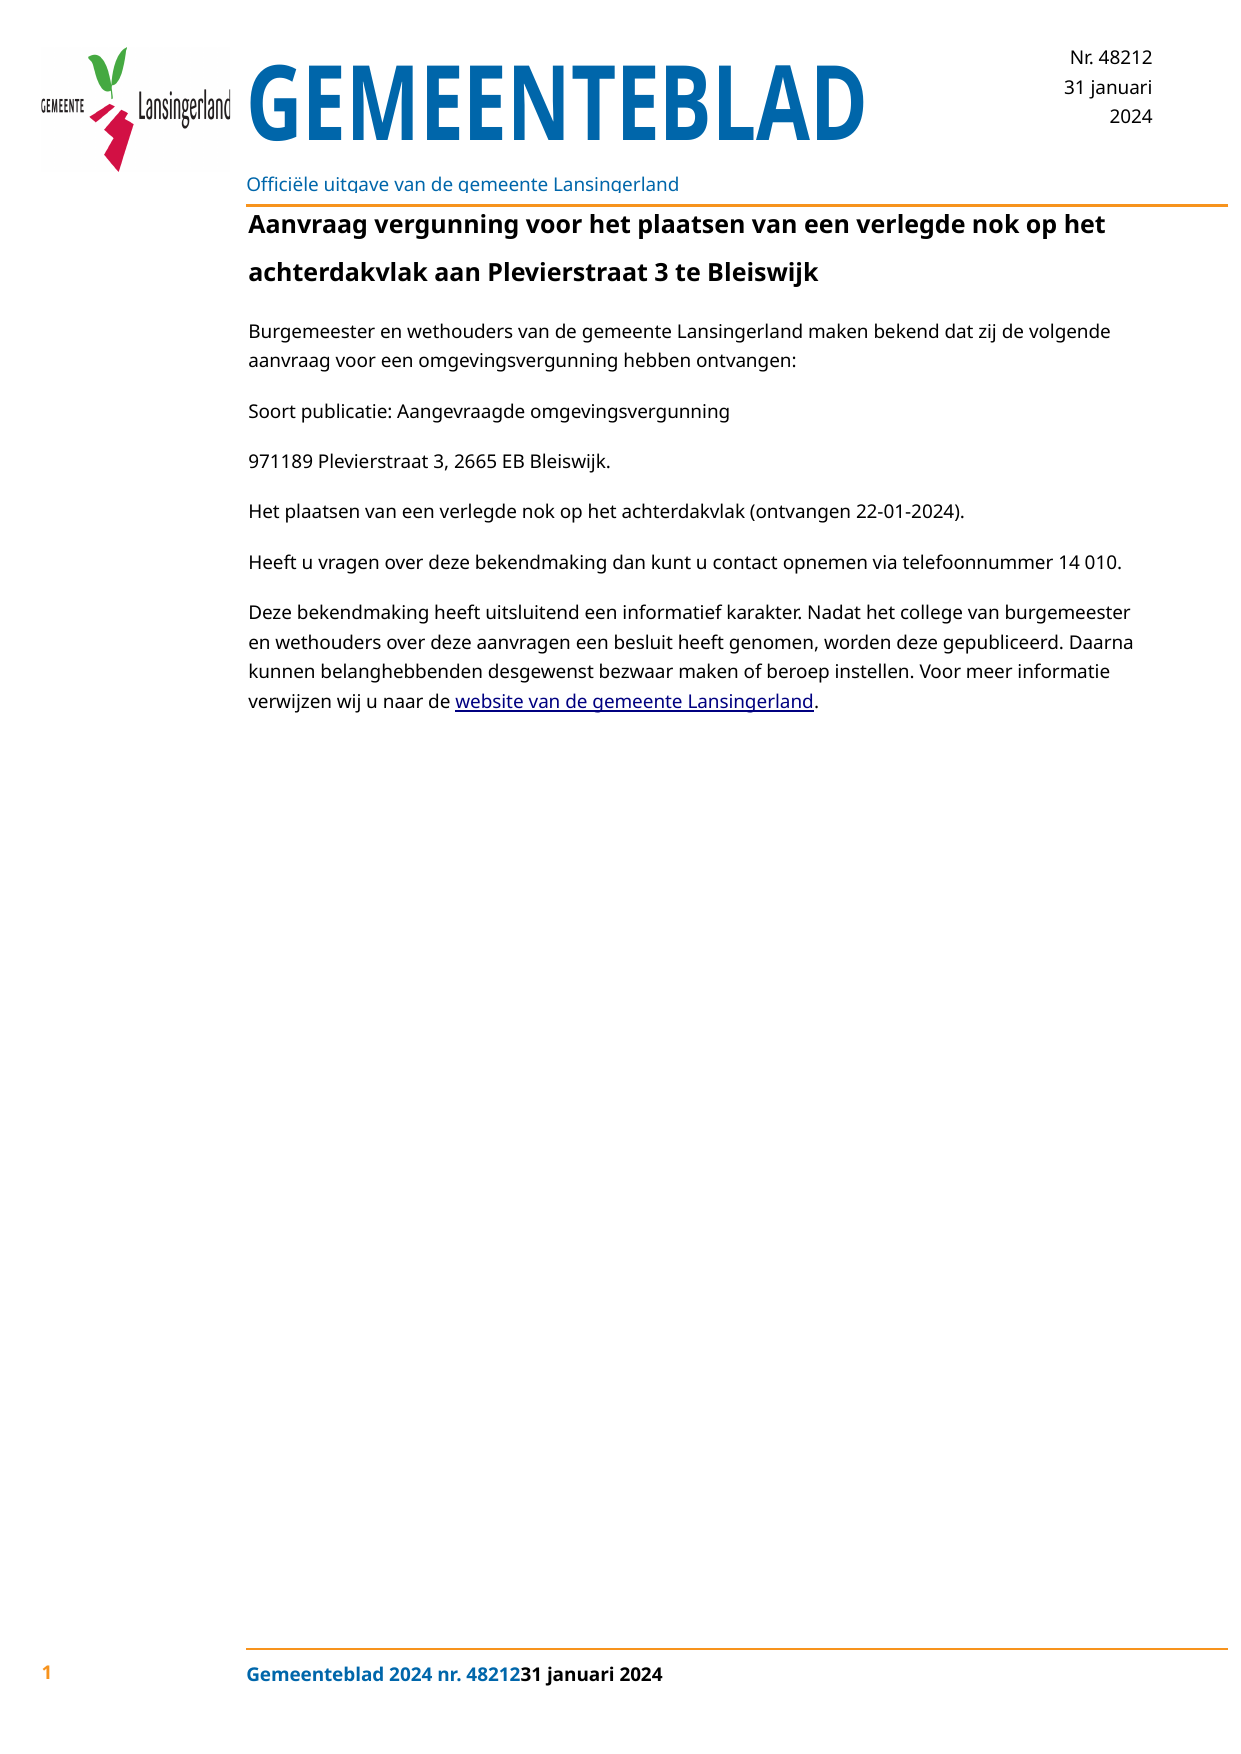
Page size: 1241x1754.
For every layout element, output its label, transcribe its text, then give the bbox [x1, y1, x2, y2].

text Burgemeester en wethouders van de gemeente Lansingerland maken bekend dat zij de volgende aanvraag voor een omgevingsvergunning hebben ontvangen: [248, 318, 1152, 373]
text Deze bekendmaking heeft uitsluitend een informatief karakter. Nadat het college van burgemeester en wethouders over deze aanvragen een besluit heeft genomen, worden deze gepubliceerd. Daarna kunnen belanghebbenden desgewenst bezwaar maken of beroep instellen. Voor meer informatie verwijzen wij u naar de website van de gemeente Lansingerland. [248, 599, 1152, 714]
text Aanvraag vergunning voor het plaatsen van een verlegde nok op het achterdakvlak aan Plevierstraat 3 te Bleiswijk [248, 207, 1152, 288]
text Soort publicatie: Aangevraagde omgevingsvergunning [248, 398, 1152, 424]
text 971189 Plevierstraat 3, 2665 EB Bleiswijk. [248, 448, 1152, 474]
text Het plaatsen van een verlegde nok op het achterdakvlak (ontvangen 22-01-2024). [248, 499, 1152, 524]
text Heeft u vragen over deze bekendmaking dan kunt u contact opnemen via telefoonnummer 14 010. [248, 549, 1152, 575]
picture [41, 47, 231, 172]
